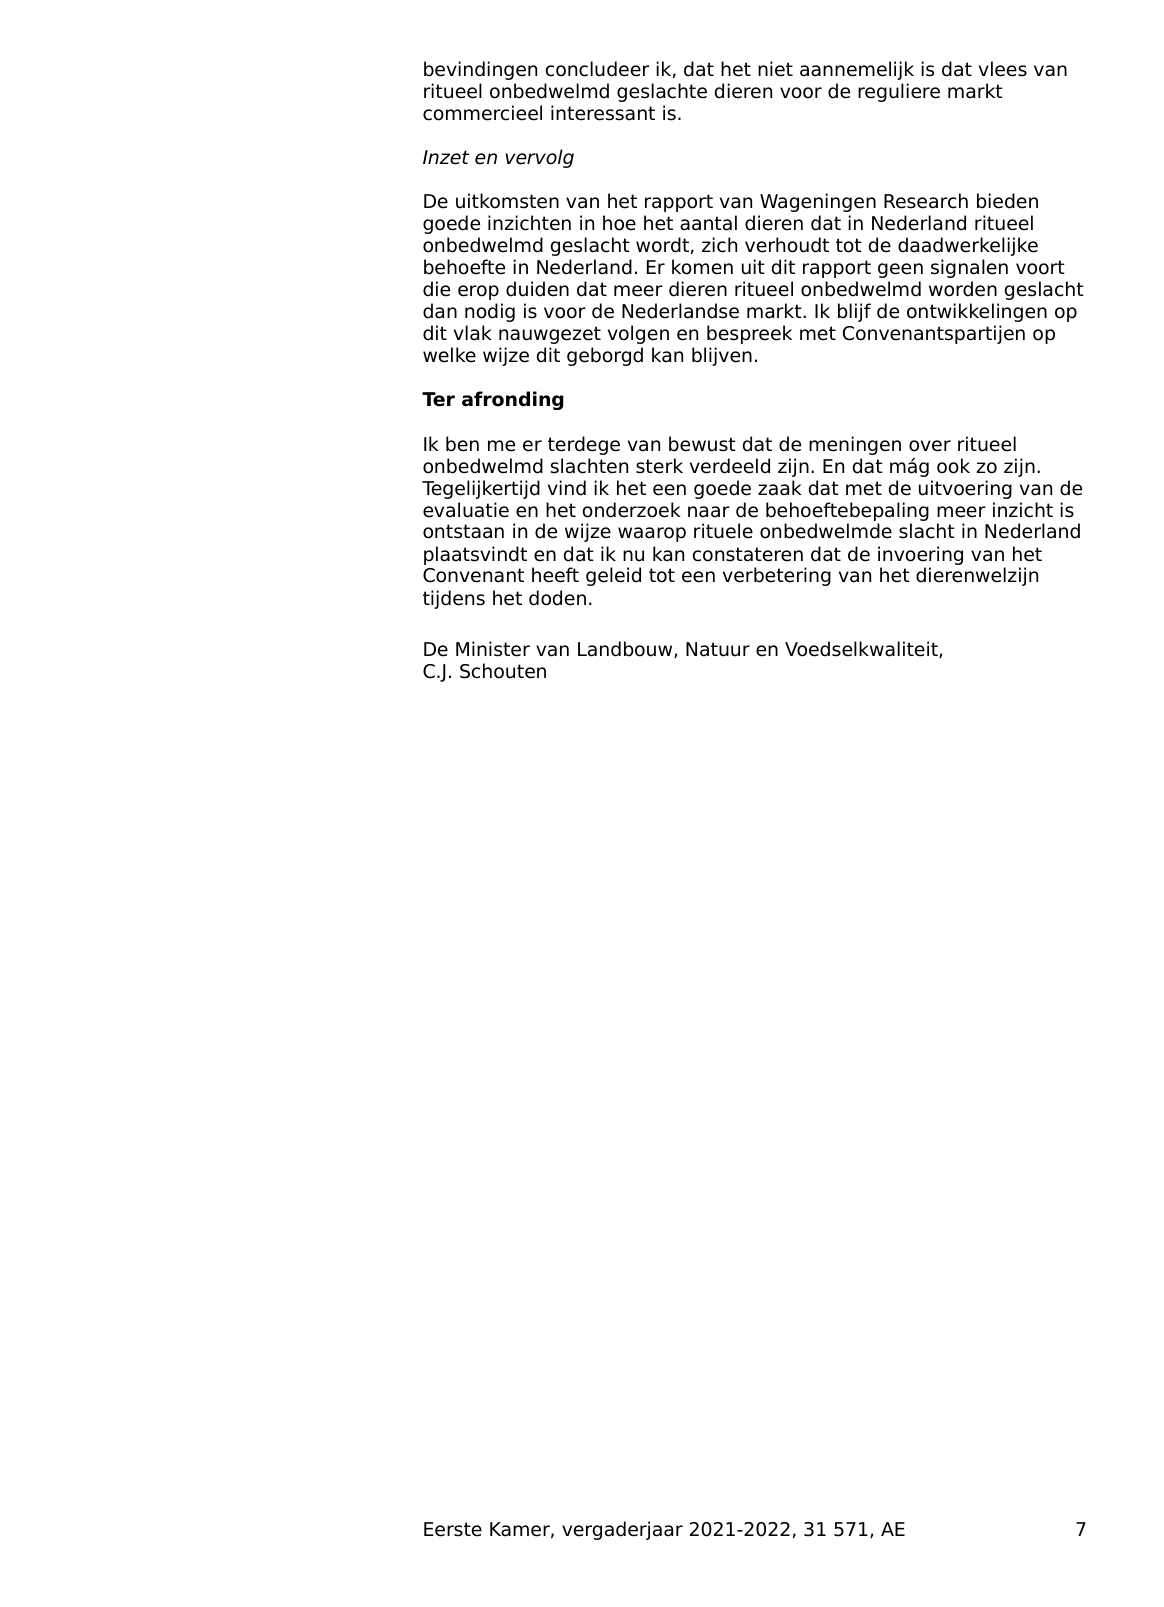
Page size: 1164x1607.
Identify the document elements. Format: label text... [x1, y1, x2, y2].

text Ik ben me er terdege van bewust dat de meningen over ritueel onbedwelmd slachten sterk verdeeld zijn. En dat mág ook zo zijn. Tegelijkertijd vind ik het een goede zaak dat met de uitvoering van de evaluatie en het onderzoek naar de behoeftebepaling meer inzicht is ontstaan in de wijze waarop rituele onbedwelmde slacht in Nederland plaatsvindt en dat ik nu kan constateren dat de invoering van het Convenant heeft geleid tot een verbetering van het dierenwelzijn tijdens het doden. [422, 433, 1087, 609]
subtitle Ter afronding [422, 389, 1087, 411]
text bevindingen concludeer ik, dat het niet aannemelijk is dat vlees van ritueel onbedwelmd geslachte dieren voor de reguliere markt commercieel interessant is. [422, 59, 1087, 125]
text De uitkomsten van het rapport van Wageningen Research bieden goede inzichten in hoe het aantal dieren dat in Nederland ritueel onbedwelmd geslacht wordt, zich verhoudt tot de daadwerkelijke behoefte in Nederland. Er komen uit dit rapport geen signalen voort die erop duiden dat meer dieren ritueel onbedwelmd worden geslacht dan nodig is voor de Nederlandse markt. Ik blijf de ontwikkelingen op dit vlak nauwgezet volgen en bespreek met Convenantspartijen op welke wijze dit geborgd kan blijven. [422, 191, 1087, 367]
text De Minister van Landbouw, Natuur en Voedselkwaliteit, C.J. Schouten [422, 639, 1087, 683]
subtitle Inzet en vervolg [422, 147, 1087, 169]
